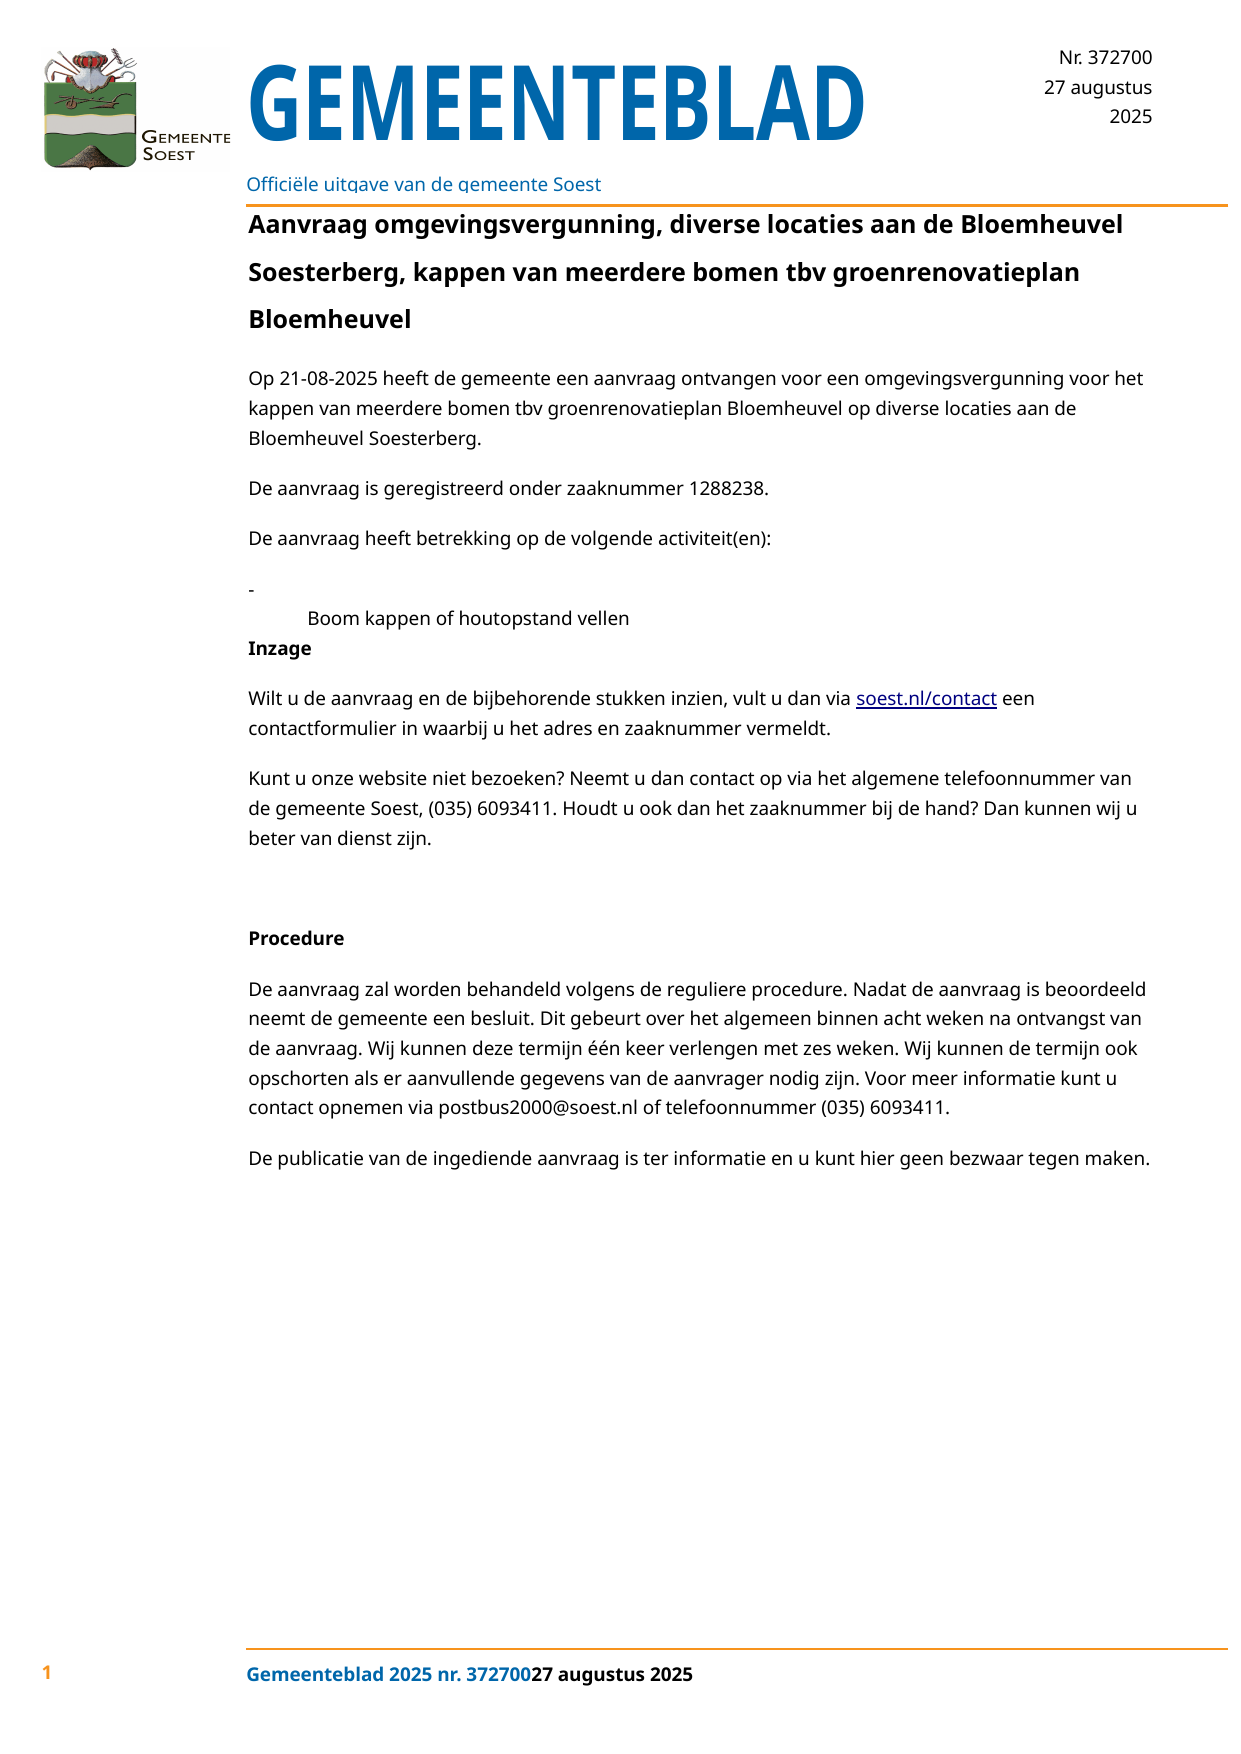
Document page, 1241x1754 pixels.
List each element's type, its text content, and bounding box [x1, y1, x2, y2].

text De aanvraag heeft betrekking op de volgende activiteit(en): [248, 526, 1152, 551]
text Aanvraag omgevingsvergunning, diverse locaties aan de Bloemheuvel Soesterberg, kappen van meerdere bomen tbv groenrenovatieplan Bloemheuvel [248, 207, 1152, 336]
text Procedure [248, 926, 1152, 951]
picture [41, 47, 231, 172]
text Inzage [248, 635, 1152, 661]
text De aanvraag zal worden behandeld volgens de reguliere procedure. Nadat de aanvraag is beoordeeld neemt de gemeente een besluit. Dit gebeurt over het algemeen binnen acht weken na ontvangst van de aanvraag. Wij kunnen deze termijn één keer verlengen met zes weken. Wij kunnen de termijn ook opschorten als er aanvullende gegevens van de aanvrager nodig zijn. Voor meer informatie kunt u contact opnemen via postbus2000@soest.nl of telefoonnummer (035) 6093411. [248, 976, 1152, 1120]
text De publicatie van de ingediende aanvraag is ter informatie en u kunt hier geen bezwaar tegen maken. [248, 1145, 1152, 1170]
list Boom kappen of houtopstand vellen [248, 606, 1152, 631]
text Kunt u onze website niet bezoeken? Neemt u dan contact op via het algemene telefoonnummer van de gemeente Soest, (035) 6093411. Houdt u ook dan het zaaknummer bij de hand? Dan kunnen wij u beter van dienst zijn. [248, 766, 1152, 850]
text Wilt u de aanvraag en de bijbehorende stukken inzien, vult u dan via soest.nl/contact een contactformulier in waarbij u het adres en zaaknummer vermeldt. [248, 686, 1152, 741]
text De aanvraag is geregistreerd onder zaaknummer 1288238. [248, 475, 1152, 501]
text Op 21-08-2025 heeft de gemeente een aanvraag ontvangen voor een omgevingsvergunning voor het kappen van meerdere bomen tbv groenrenovatieplan Bloemheuvel op diverse locaties aan de Bloemheuvel Soesterberg. [248, 366, 1152, 450]
